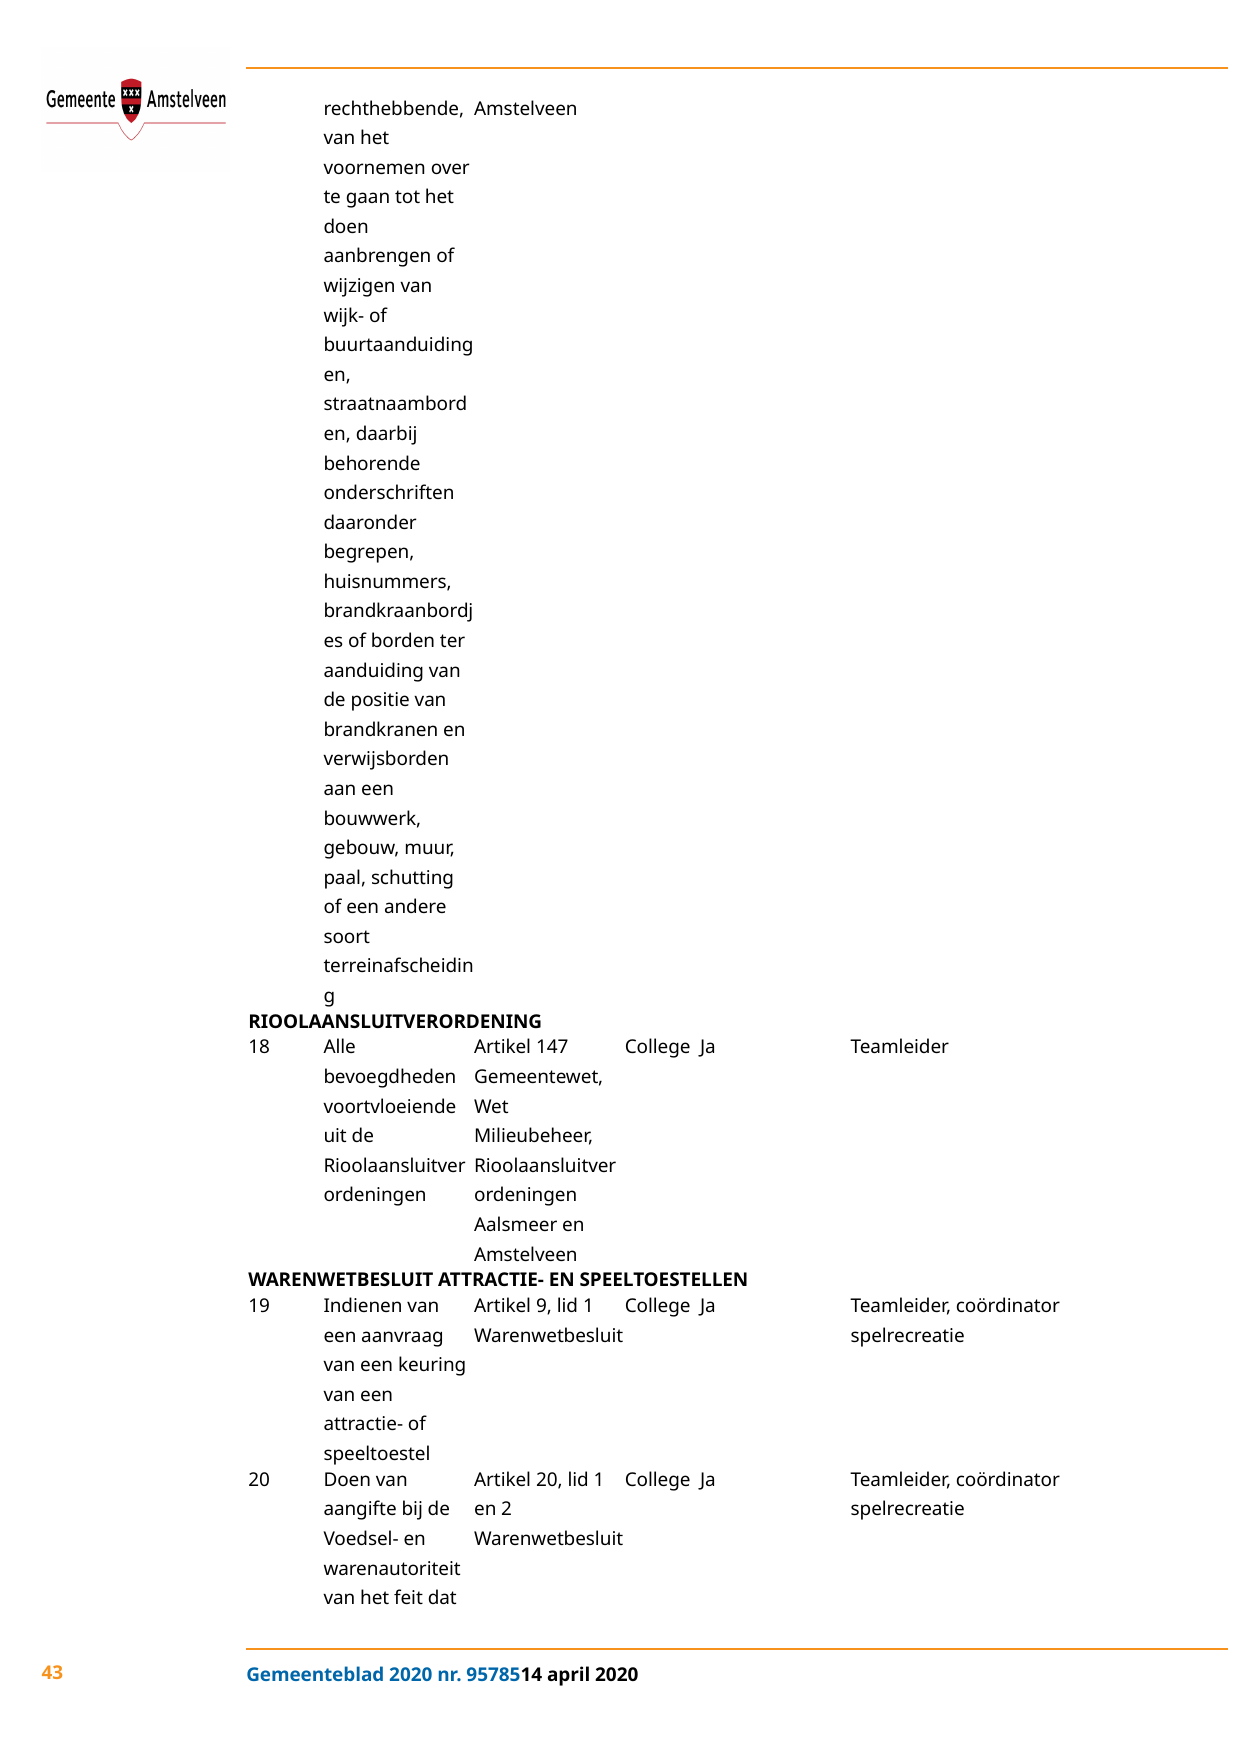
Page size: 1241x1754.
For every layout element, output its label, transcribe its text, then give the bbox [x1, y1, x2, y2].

table_cell Teamleider, coördinator spelrecreatie [850, 1466, 1076, 1610]
table_cell RIOOLAANSLUITVERORDENING [248, 1008, 1152, 1034]
table_cell Ja [700, 1034, 850, 1267]
table_cell Teamleider, coördinator spelrecreatie [850, 1292, 1076, 1466]
table_cell Amstelveen [474, 95, 624, 1008]
table_cell [1076, 1034, 1152, 1267]
table_cell College [625, 1034, 700, 1267]
table_cell 19 [248, 1292, 323, 1466]
table_cell Doen van aangifte bij de Voedsel- en warenautoriteit van het feit dat [323, 1466, 474, 1610]
table_cell 18 [248, 1034, 323, 1267]
table_cell Artikel 20, lid 1 en 2 Warenwetbesluit [474, 1466, 624, 1610]
table_cell Indienen van een aanvraag van een keuring van een attractie- of speeltoestel [323, 1292, 474, 1466]
table_cell Alle bevoegdheden voortvloeiende uit de Rioolaansluitverordeningen [323, 1034, 474, 1267]
table_cell College [625, 1292, 700, 1466]
table_cell Ja [700, 1466, 850, 1610]
table_cell [625, 95, 700, 1008]
table_cell [700, 95, 850, 1008]
table_cell 20 [248, 1466, 323, 1610]
table_cell College [625, 1466, 700, 1610]
table_cell Artikel 9, lid 1 Warenwetbesluit [474, 1292, 624, 1466]
table_cell Artikel 147 Gemeentewet, Wet Milieubeheer, Rioolaansluitverordeningen Aalsmeer en Amstelveen [474, 1034, 624, 1267]
table_cell rechthebbende, van het voornemen over te gaan tot het doen aanbrengen of wijzigen van wijk- of buurtaanduidingen, straatnaamborden, daarbij behorende onderschriften daaronder begrepen, huisnummers, brandkraanbordjes of borden ter aanduiding van de positie van brandkranen en verwijsborden aan een bouwwerk, gebouw, muur, paal, schutting of een andere soort terreinafscheiding [323, 95, 474, 1008]
table_cell [1076, 95, 1152, 1008]
table_cell Ja [700, 1292, 850, 1466]
table_cell WARENWETBESLUIT ATTRACTIE- EN SPEELTOESTELLEN [248, 1267, 1152, 1292]
table_cell [1076, 1466, 1152, 1610]
table_cell [248, 95, 323, 1008]
picture [41, 47, 231, 172]
table_cell [850, 95, 1076, 1008]
table_cell Teamleider [850, 1034, 1076, 1267]
table_cell [1076, 1292, 1152, 1466]
